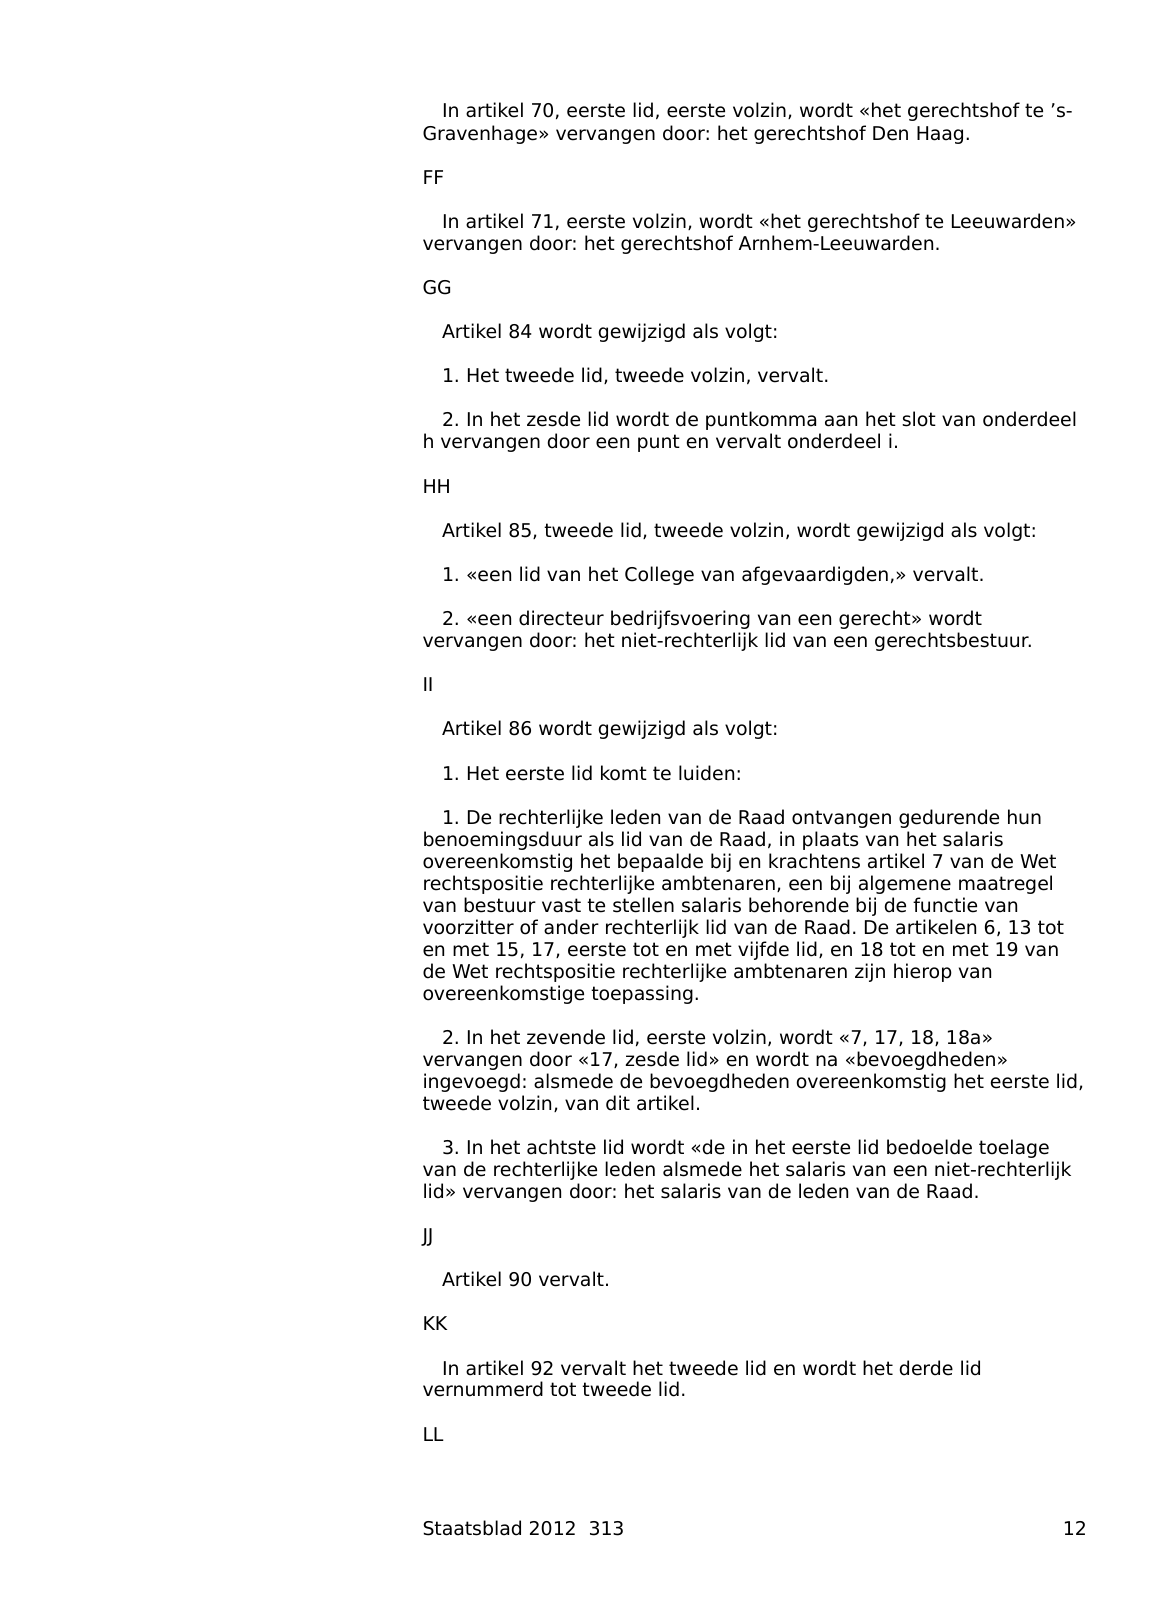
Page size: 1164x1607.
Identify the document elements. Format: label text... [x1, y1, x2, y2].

text Artikel 90 vervalt. [422, 1269, 1087, 1291]
text 2. «een directeur bedrijfsvoering van een gerecht» wordt vervangen door: het niet-rechterlijk lid van een gerechtsbestuur. [422, 608, 1087, 652]
text 1. De rechterlijke leden van de Raad ontvangen gedurende hun benoemingsduur als lid van de Raad, in plaats van het salaris overeenkomstig het bepaalde bij en krachtens artikel 7 van de Wet rechtspositie rechterlijke ambtenaren, een bij algemene maatregel van bestuur vast te stellen salaris behorende bij de functie van voorzitter of ander rechterlijk lid van de Raad. De artikelen 6, 13 tot en met 15, 17, eerste tot en met vijfde lid, en 18 tot en met 19 van de Wet rechtspositie rechterlijke ambtenaren zijn hierop van overeenkomstige toepassing. [422, 807, 1087, 1004]
text Artikel 85, tweede lid, tweede volzin, wordt gewijzigd als volgt: [422, 520, 1087, 542]
text HH [422, 476, 1087, 497]
text 1. Het tweede lid, tweede volzin, vervalt. [422, 365, 1087, 387]
text 1. Het eerste lid komt te luiden: [422, 762, 1087, 784]
text FF [422, 167, 1087, 188]
text In artikel 71, eerste volzin, wordt «het gerechtshof te Leeuwarden» vervangen door: het gerechtshof Arnhem-Leeuwarden. [422, 211, 1087, 255]
text Artikel 84 wordt gewijzigd als volgt: [422, 321, 1087, 343]
text In artikel 92 vervalt het tweede lid en wordt het derde lid vernummerd tot tweede lid. [422, 1357, 1087, 1401]
text 2. In het zevende lid, eerste volzin, wordt «7, 17, 18, 18a» vervangen door «17, zesde lid» en wordt na «bevoegdheden» ingevoegd: alsmede de bevoegdheden overeenkomstig het eerste lid, tweede volzin, van dit artikel. [422, 1027, 1087, 1114]
text JJ [422, 1225, 1087, 1247]
text II [422, 674, 1087, 696]
text 1. «een lid van het College van afgevaardigden,» vervalt. [422, 564, 1087, 586]
text 3. In het achtste lid wordt «de in het eerste lid bedoelde toelage van de rechterlijke leden alsmede het salaris van een niet-rechterlijk lid» vervangen door: het salaris van de leden van de Raad. [422, 1137, 1087, 1203]
text 2. In het zesde lid wordt de puntkomma aan het slot van onderdeel h vervangen door een punt en vervalt onderdeel i. [422, 409, 1087, 453]
text Artikel 86 wordt gewijzigd als volgt: [422, 718, 1087, 740]
text In artikel 70, eerste lid, eerste volzin, wordt «het gerechtshof te ’s-Gravenhage» vervangen door: het gerechtshof Den Haag. [422, 100, 1087, 144]
text KK [422, 1313, 1087, 1335]
text GG [422, 277, 1087, 299]
text LL [422, 1423, 1087, 1446]
